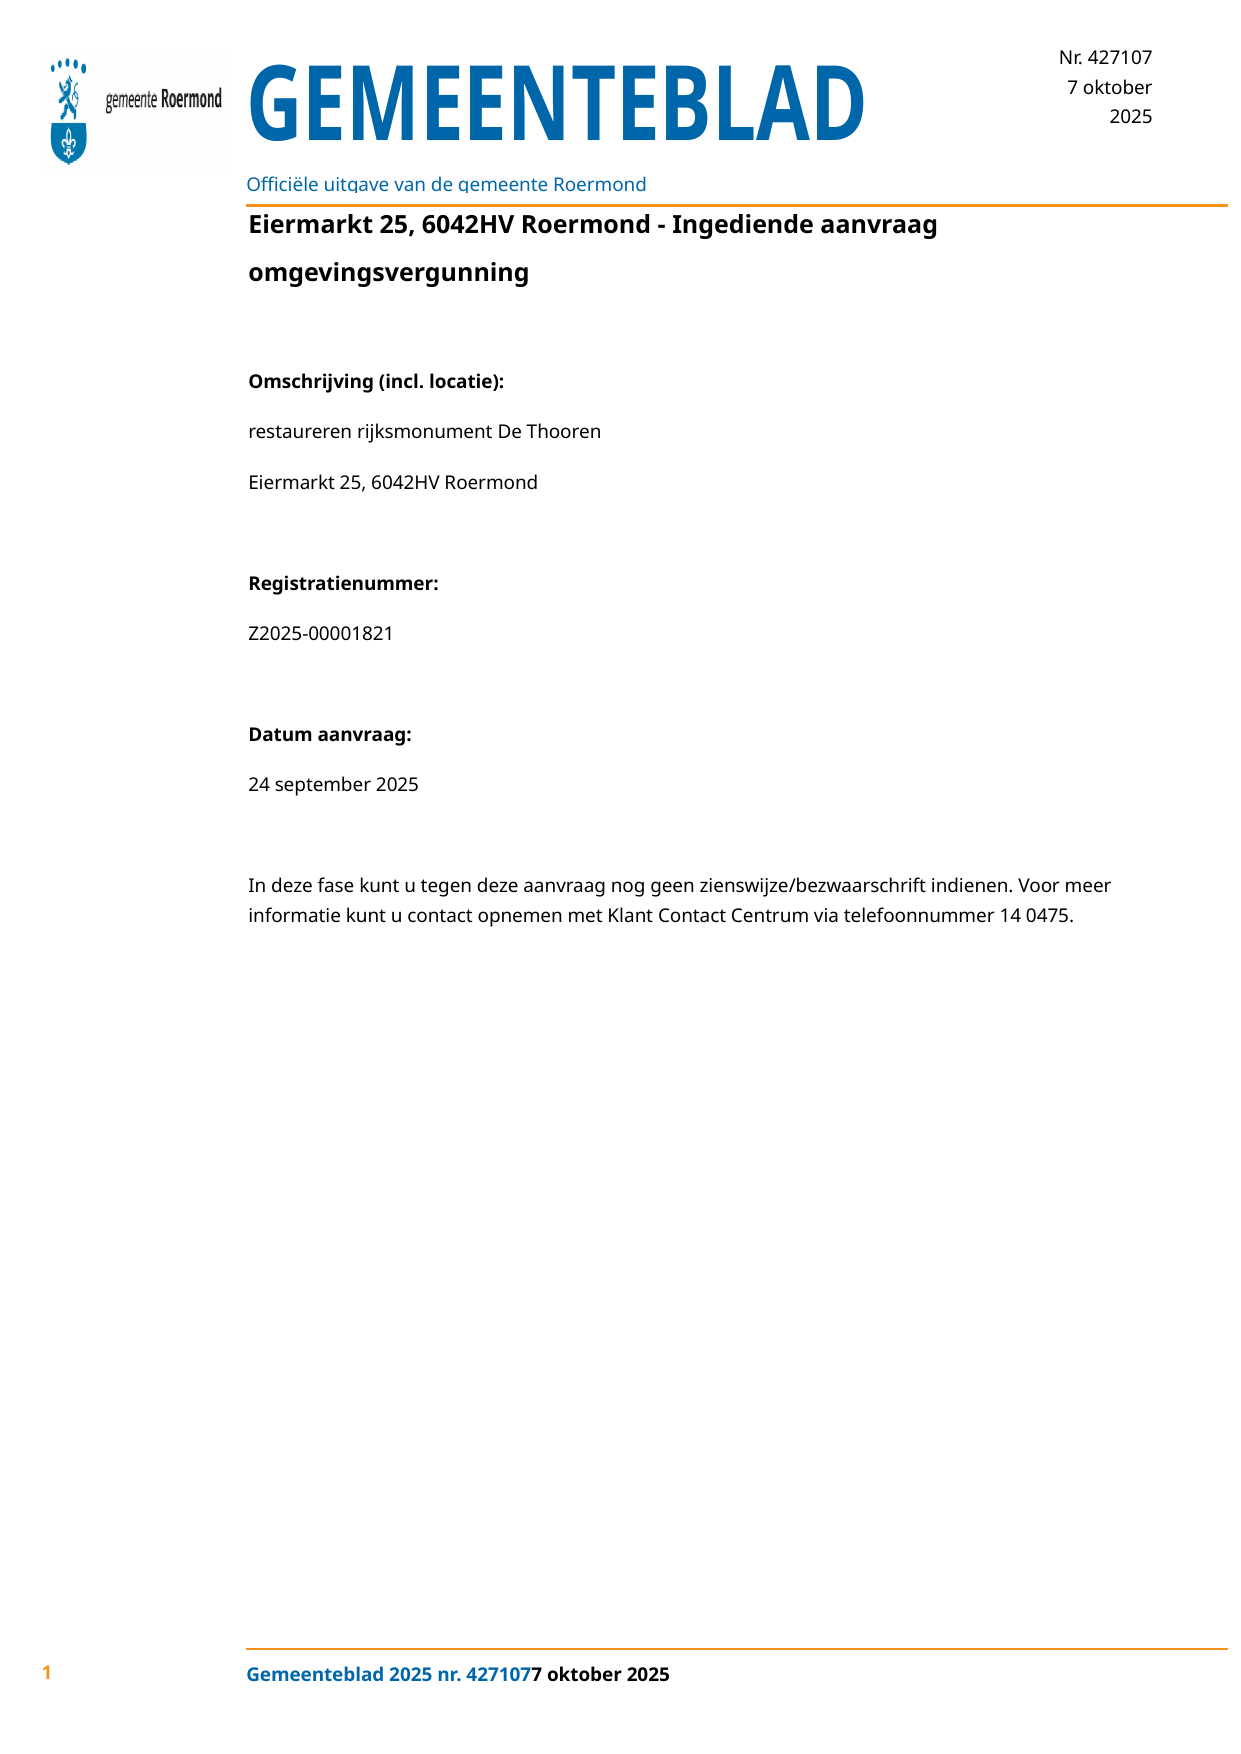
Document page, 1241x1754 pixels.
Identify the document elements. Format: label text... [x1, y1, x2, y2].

text Omschrijving (incl. locatie): [248, 368, 1152, 394]
text Z2025-00001821 [248, 620, 1152, 646]
picture [41, 47, 231, 172]
text In deze fase kunt u tegen deze aanvraag nog geen zienswijze/bezwaarschrift indienen. Voor meer informatie kunt u contact opnemen met Klant Contact Centrum via telefoonnummer 14 0475. [248, 872, 1152, 928]
text Eiermarkt 25, 6042HV Roermond - Ingediende aanvraag omgevingsvergunning [248, 207, 1152, 288]
text restaureren rijksmonument De Thooren [248, 419, 1152, 444]
text Datum aanvraag: [248, 721, 1152, 747]
text 24 september 2025 [248, 772, 1152, 797]
text Registratienummer: [248, 570, 1152, 596]
text Eiermarkt 25, 6042HV Roermond [248, 469, 1152, 495]
